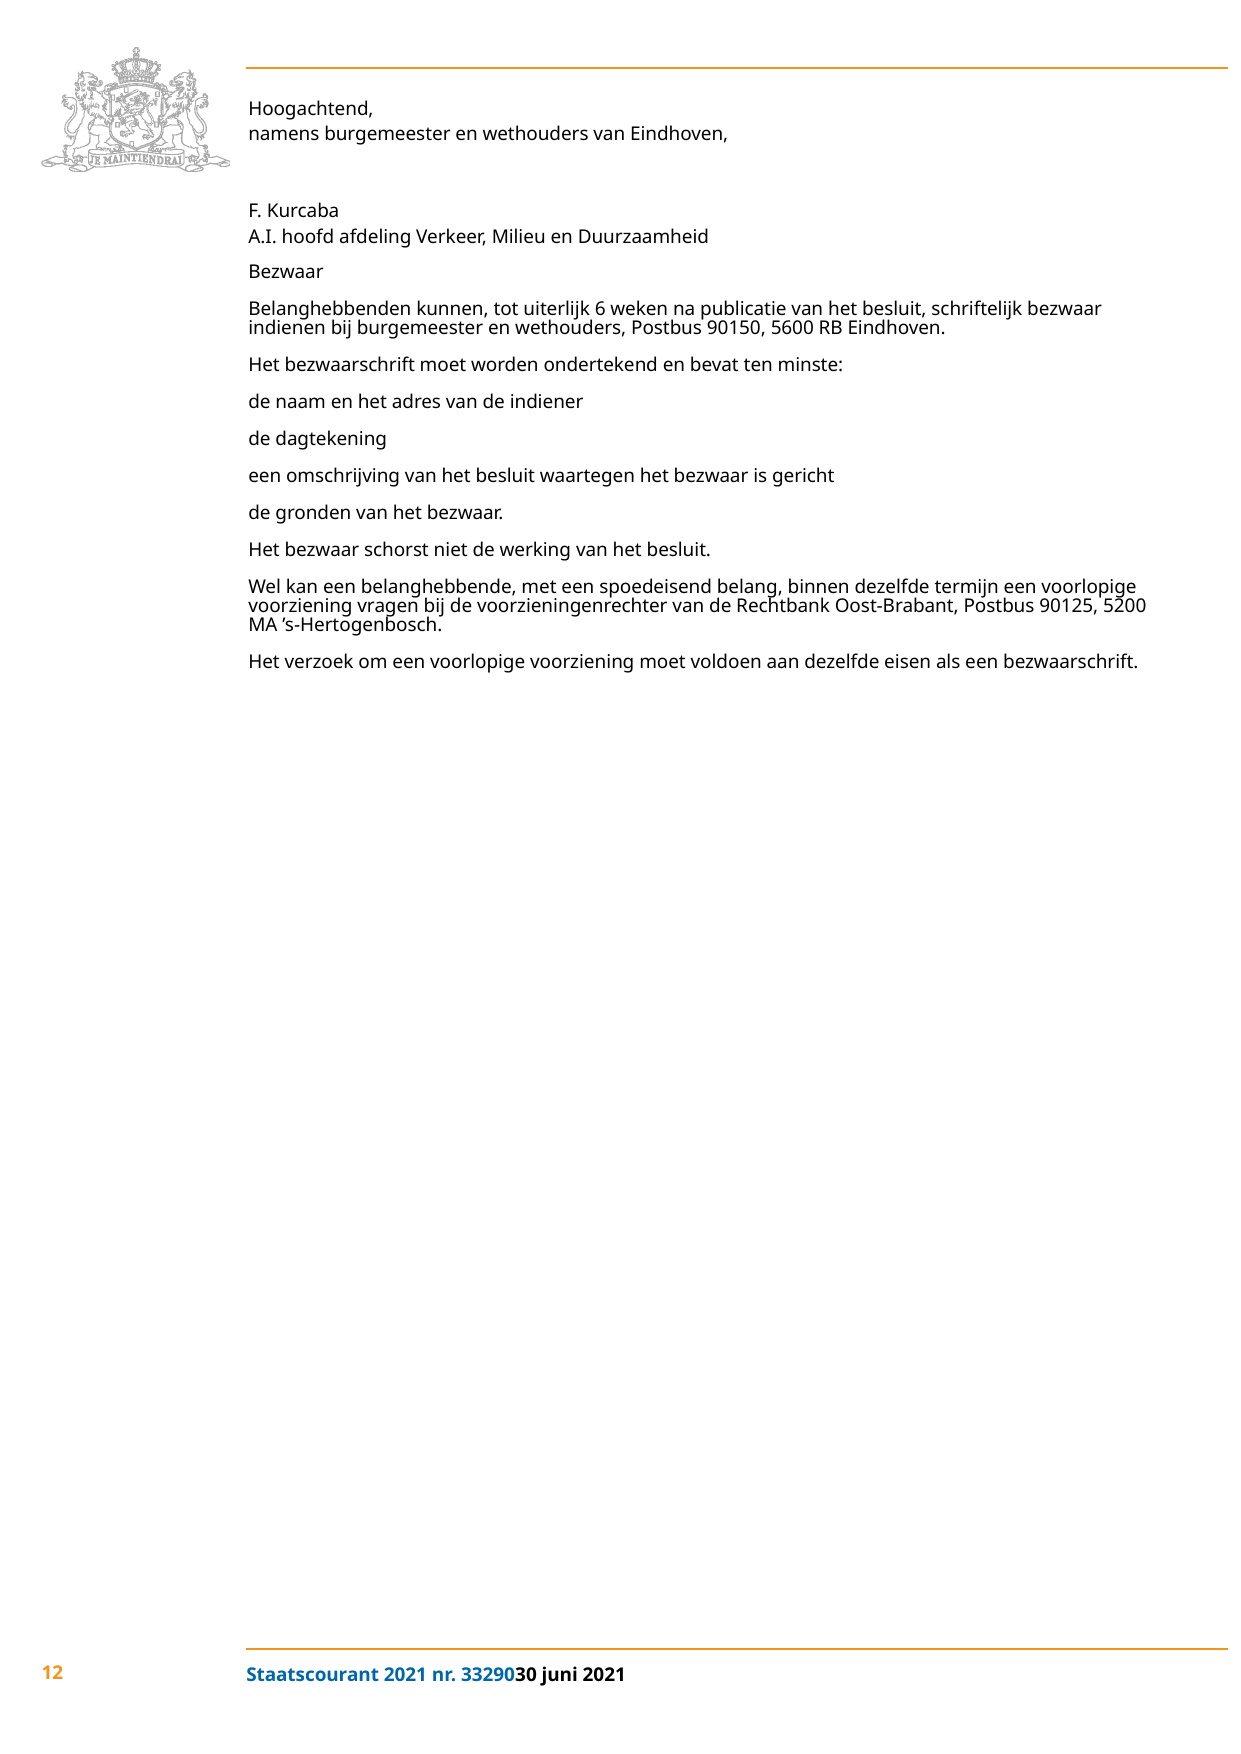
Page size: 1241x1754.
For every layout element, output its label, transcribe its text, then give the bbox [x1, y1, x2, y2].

picture [41, 47, 231, 172]
text Belanghebbenden kunnen, tot uiterlijk 6 weken na publicatie van het besluit, schriftelijk bezwaar indienen bij burgemeester en wethouders, Postbus 90150, 5600 RB Eindhoven. [248, 300, 1152, 338]
text Het bezwaarschrift moet worden ondertekend en bevat ten minste: [248, 356, 1152, 375]
text Wel kan een belanghebbende, met een spoedeisend belang, binnen dezelfde termijn een voorlopige voorziening vragen bij de voorzieningenrechter van de Rechtbank Oost-Brabant, Postbus 90125, 5200 MA ’s-Hertogenbosch. [248, 578, 1152, 636]
text Het verzoek om een voorlopige voorziening moet voldoen aan dezelfde eisen als een bezwaarschrift. [248, 653, 1152, 673]
text de gronden van het bezwaar. [248, 504, 1152, 523]
text Het bezwaar schorst niet de werking van het besluit. [248, 541, 1152, 560]
text Bezwaar [248, 263, 1152, 282]
text de dagtekening [248, 430, 1152, 449]
text F. Kurcaba [248, 198, 1152, 223]
text de naam en het adres van de indiener [248, 393, 1152, 412]
text een omschrijving van het besluit waartegen het bezwaar is gericht [248, 467, 1152, 486]
text Hoogachtend, [248, 95, 1152, 121]
text A.I. hoofd afdeling Verkeer, Milieu en Duurzaamheid [248, 223, 1152, 249]
text namens burgemeester en wethouders van Eindhoven, [248, 121, 1152, 146]
